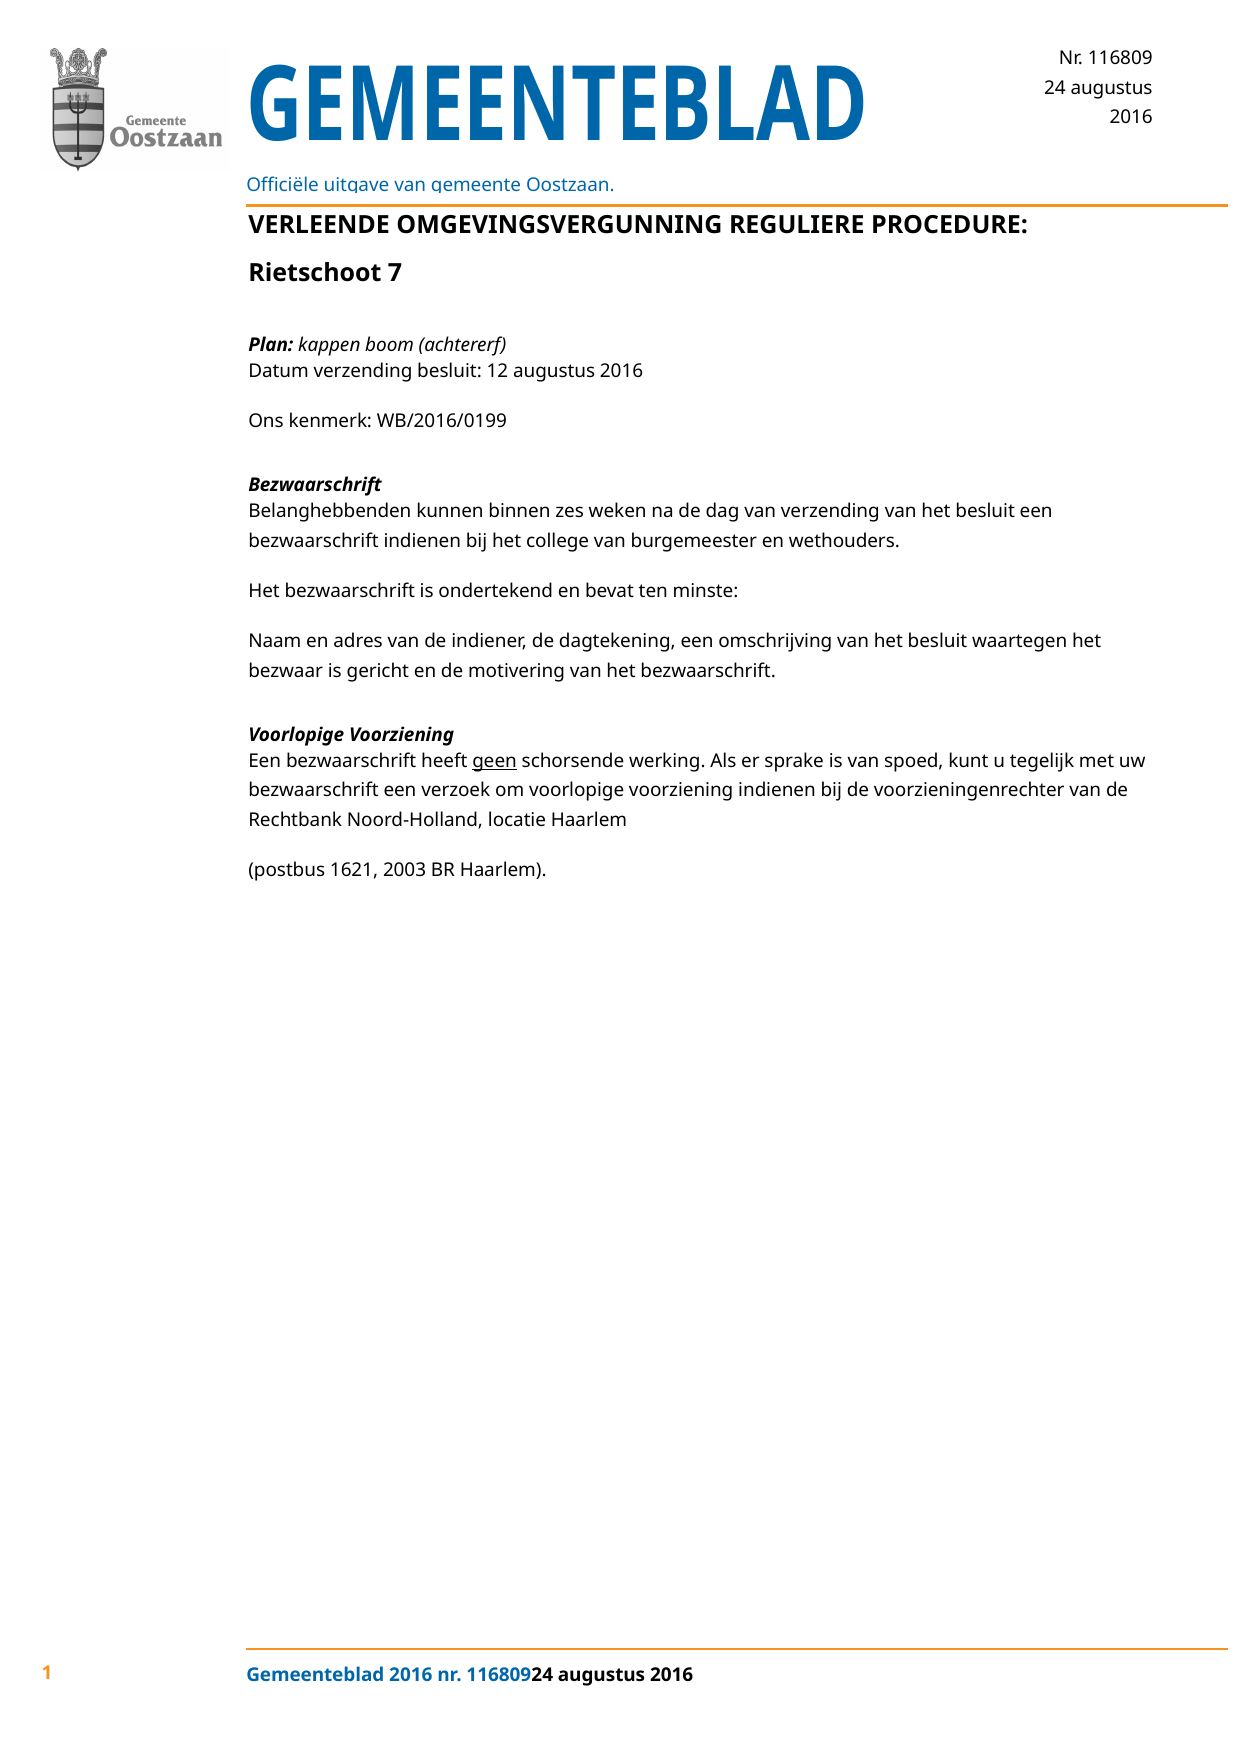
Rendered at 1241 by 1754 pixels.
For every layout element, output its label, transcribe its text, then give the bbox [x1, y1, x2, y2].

text Naam en adres van de indiener, de dagtekening, een omschrijving van het besluit waartegen het bezwaar is gericht en de motivering van het bezwaarschrift. [248, 628, 1152, 683]
text Voorlopige Voorziening [248, 721, 1152, 747]
text VERLEENDE OMGEVINGSVERGUNNING REGULIERE PROCEDURE: Rietschoot 7 [248, 207, 1152, 288]
text Een bezwaarschrift heeft geen schorsende werking. Als er sprake is van spoed, kunt u tegelijk met uw bezwaarschrift een verzoek om voorlopige voorziening indienen bij de voorzieningenrechter van de Rechtbank Noord-Holland, locatie Haarlem [248, 747, 1152, 832]
text Bezwaarschrift [248, 472, 1152, 497]
picture [41, 47, 231, 172]
text Het bezwaarschrift is ondertekend en bevat ten minste: [248, 577, 1152, 603]
text Plan: kappen boom (achtererf) [248, 331, 1152, 357]
text Ons kenmerk: WB/2016/0199 [248, 408, 1152, 433]
text Belanghebbenden kunnen binnen zes weken na de dag van verzending van het besluit een bezwaarschrift indienen bij het college van burgemeester en wethouders. [248, 497, 1152, 553]
text Datum verzending besluit: 12 augustus 2016 [248, 357, 1152, 383]
text (postbus 1621, 2003 BR Haarlem). [248, 857, 1152, 882]
